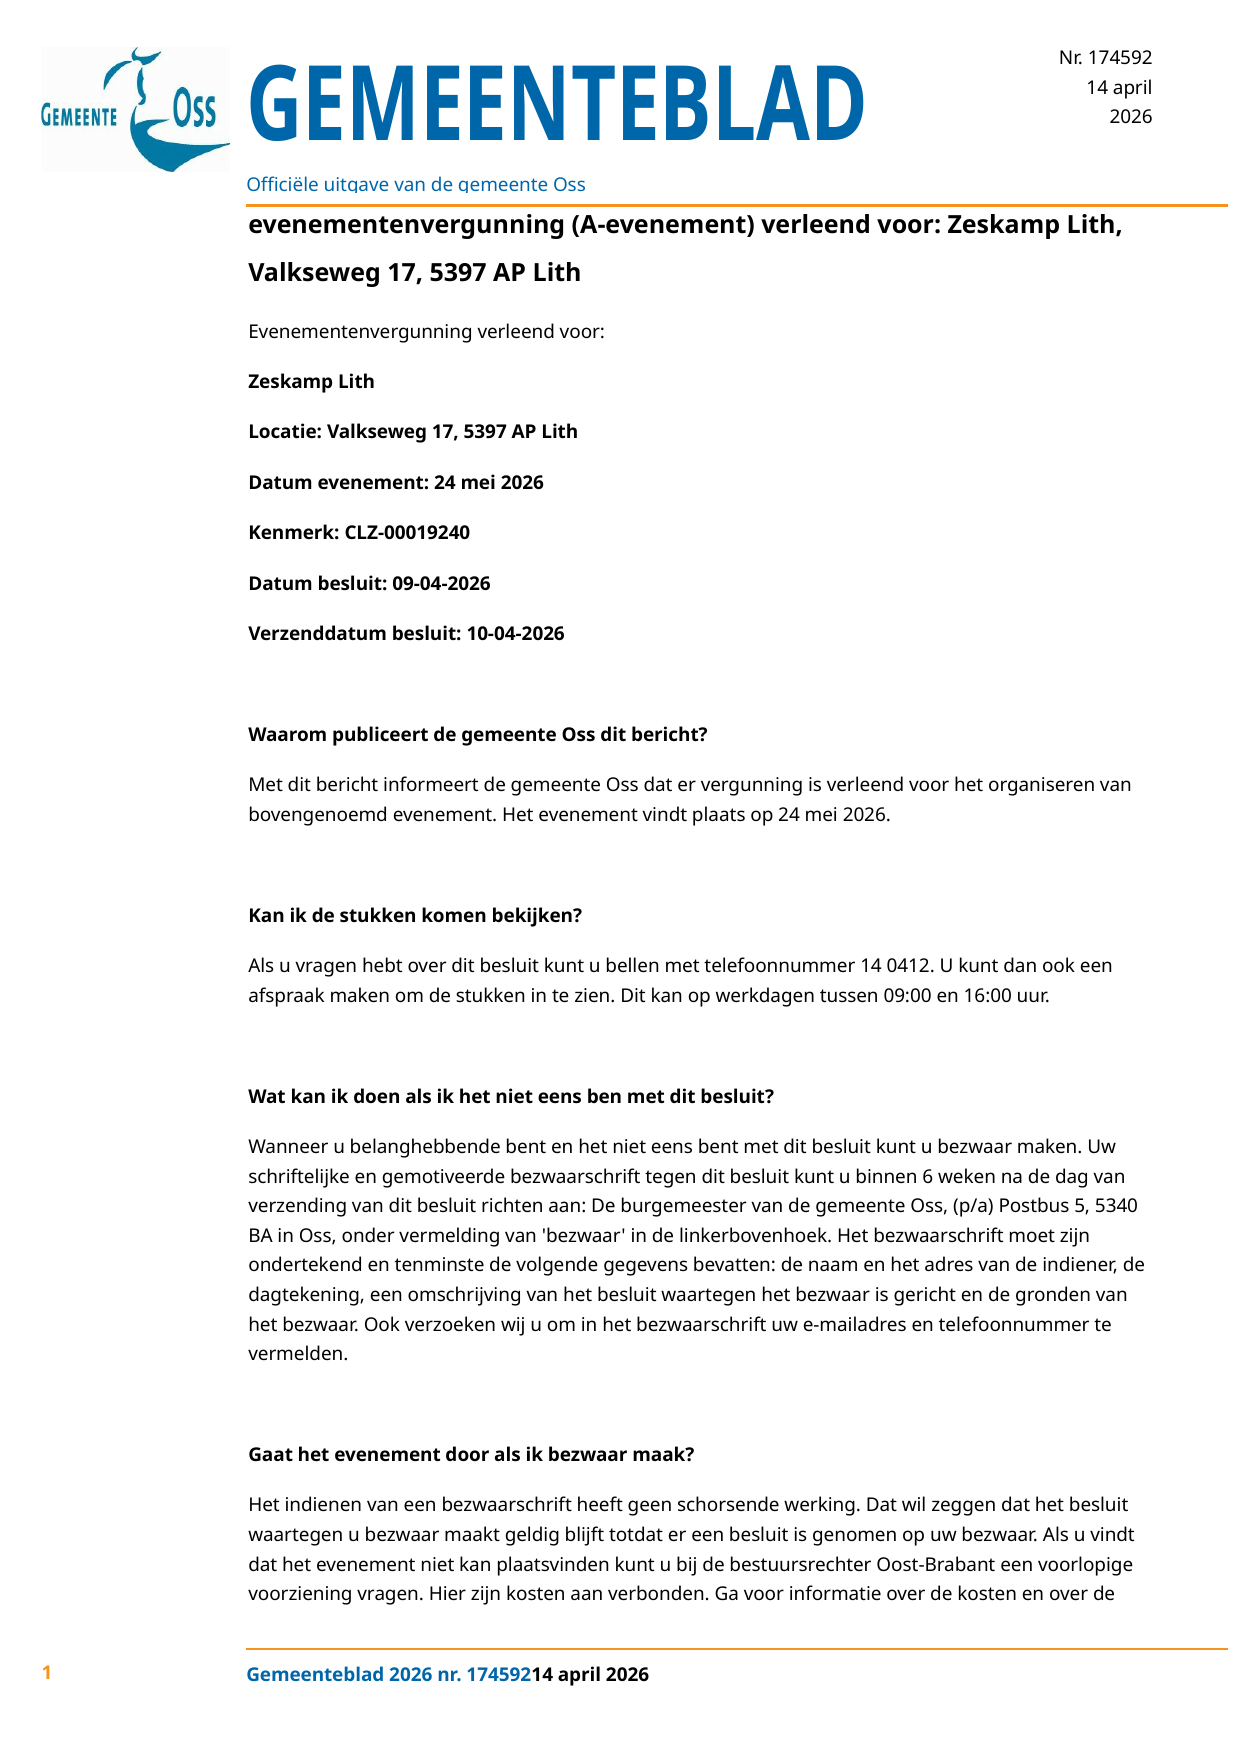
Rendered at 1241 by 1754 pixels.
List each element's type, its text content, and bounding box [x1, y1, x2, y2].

text Kan ik de stukken komen bekijken? [248, 902, 1152, 928]
text Het indienen van een bezwaarschrift heeft geen schorsende werking. Dat wil zeggen dat het besluit waartegen u bezwaar maakt geldig blijft totdat er een besluit is genomen op uw bezwaar. Als u vindt dat het evenement niet kan plaatsvinden kunt u bij de bestuursrechter Oost-Brabant een voorlopige voorziening vragen. Hier zijn kosten aan verbonden. Ga voor informatie over de kosten en over de [248, 1492, 1152, 1606]
text Waarom publiceert de gemeente Oss dit bericht? [248, 721, 1152, 747]
text Gaat het evenement door als ik bezwaar maak? [248, 1441, 1152, 1467]
text Datum evenement: 24 mei 2026 [248, 469, 1152, 495]
text Wanneer u belanghebbende bent en het niet eens bent met dit besluit kunt u bezwaar maken. Uw schriftelijke en gemotiveerde bezwaarschrift tegen dit besluit kunt u binnen 6 weken na de dag van verzending van dit besluit richten aan: De burgemeester van de gemeente Oss, (p/a) Postbus 5, 5340 BA in Oss, onder vermelding van 'bezwaar' in de linkerbovenhoek. Het bezwaarschrift moet zijn ondertekend en tenminste de volgende gegevens bevatten: de naam en het adres van de indiener, de dagtekening, een omschrijving van het besluit waartegen het bezwaar is gericht en de gronden van het bezwaar. Ook verzoeken wij u om in het bezwaarschrift uw e-mailadres en telefoonnummer te vermelden. [248, 1133, 1152, 1366]
text Datum besluit: 09-04-2026 [248, 570, 1152, 596]
text Wat kan ik doen als ik het niet eens ben met dit besluit? [248, 1083, 1152, 1109]
text Zeskamp Lith [248, 368, 1152, 394]
text Kenmerk: CLZ-00019240 [248, 519, 1152, 545]
text Evenementenvergunning verleend voor: [248, 318, 1152, 344]
text Met dit bericht informeert de gemeente Oss dat er vergunning is verleend voor het organiseren van bovengenoemd evenement. Het evenement vindt plaats op 24 mei 2026. [248, 772, 1152, 827]
text Locatie: Valkseweg 17, 5397 AP Lith [248, 419, 1152, 444]
text Verzenddatum besluit: 10-04-2026 [248, 620, 1152, 646]
text evenementenvergunning (A-evenement) verleend voor: Zeskamp Lith, Valkseweg 17, 5397 AP Lith [248, 207, 1152, 288]
picture [41, 47, 231, 172]
text Als u vragen hebt over dit besluit kunt u bellen met telefoonnummer 14 0412. U kunt dan ook een afspraak maken om de stukken in te zien. Dit kan op werkdagen tussen 09:00 en 16:00 uur. [248, 952, 1152, 1008]
